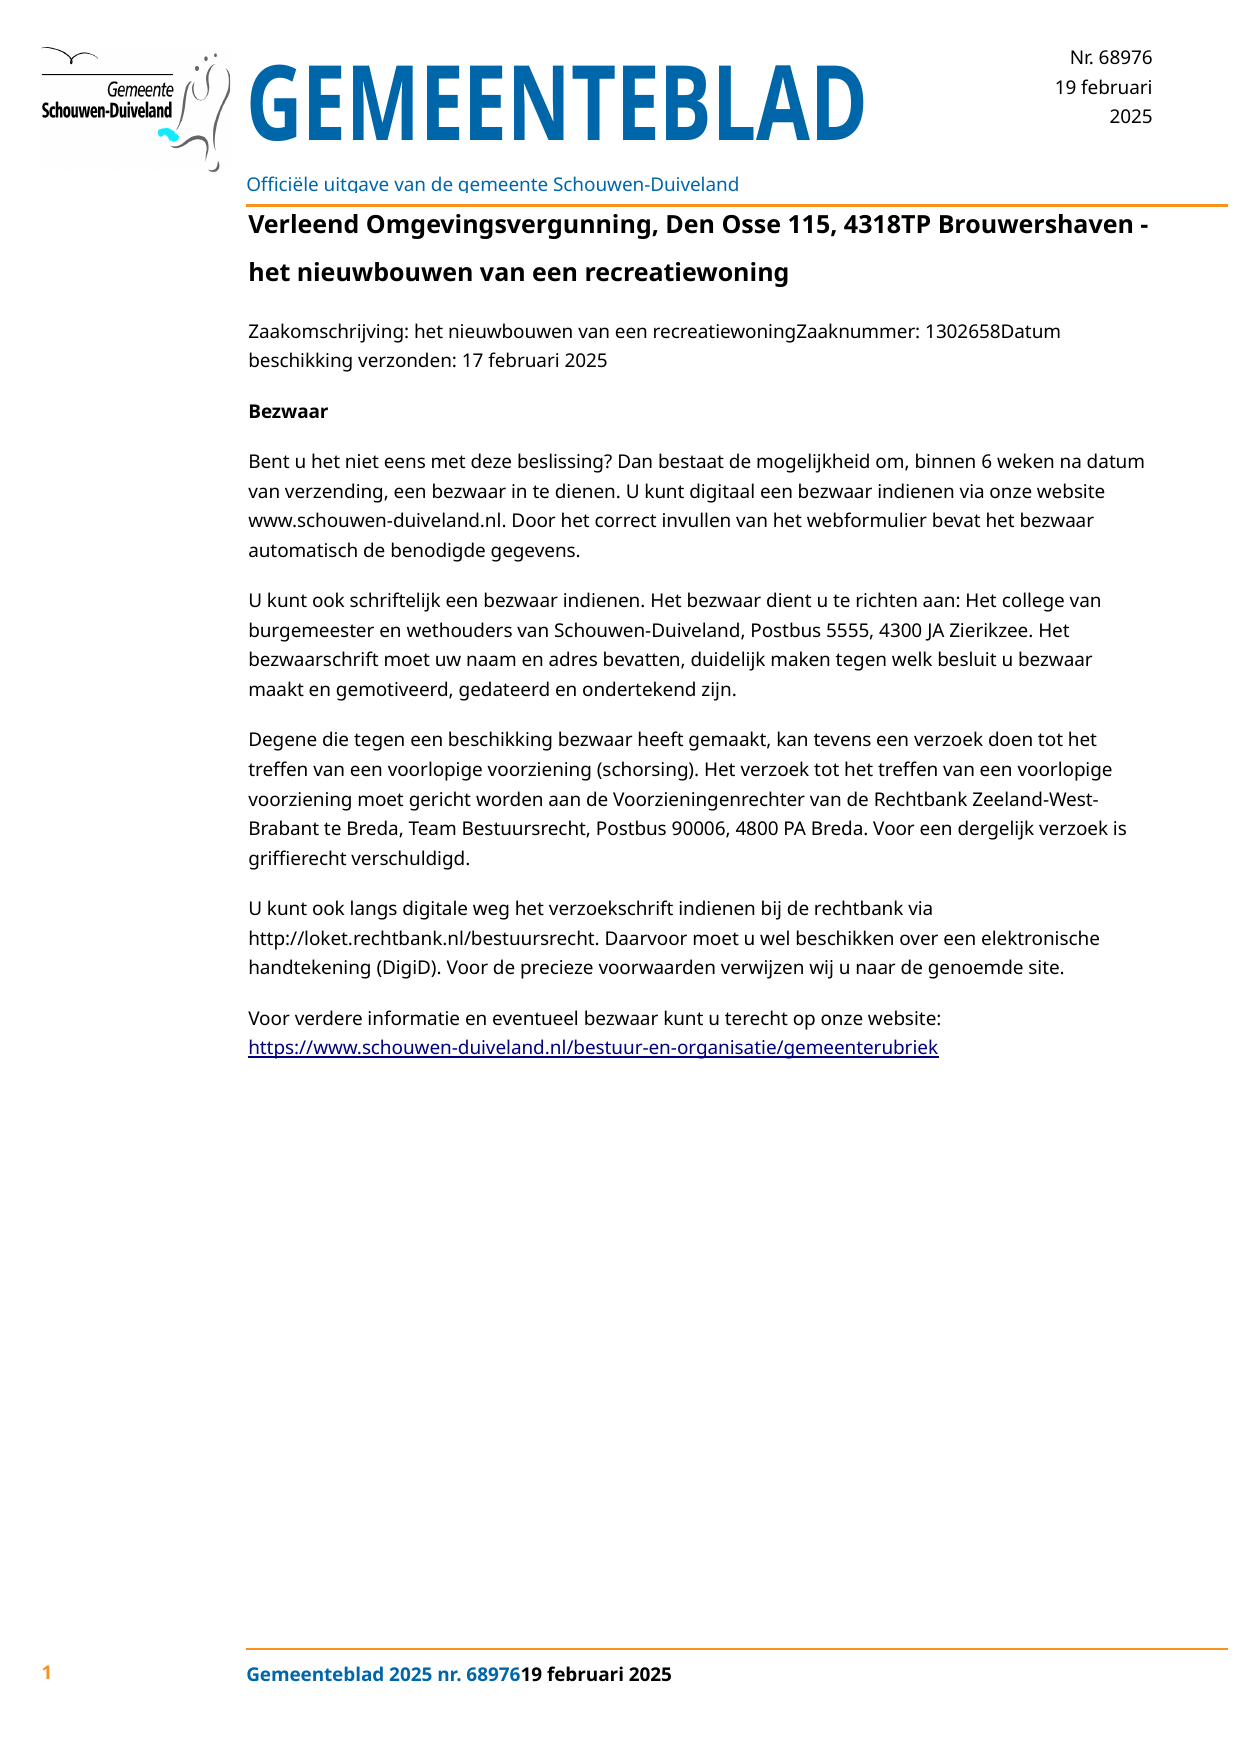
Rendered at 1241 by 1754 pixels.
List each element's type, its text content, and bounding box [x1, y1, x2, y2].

text U kunt ook langs digitale weg het verzoekschrift indienen bij de rechtbank via http://loket.rechtbank.nl/bestuursrecht. Daarvoor moet u wel beschikken over een elektronische handtekening (DigiD). Voor de precieze voorwaarden verwijzen wij u naar de genoemde site. [248, 895, 1152, 980]
text Bent u het niet eens met deze beslissing? Dan bestaat de mogelijkheid om, binnen 6 weken na datum van verzending, een bezwaar in te dienen. U kunt digitaal een bezwaar indienen via onze website www.schouwen-duiveland.nl. Door het correct invullen van het webformulier bevat het bezwaar automatisch de benodigde gegevens. [248, 448, 1152, 563]
picture [41, 47, 231, 172]
text Degene die tegen een beschikking bezwaar heeft gemaakt, kan tevens een verzoek doen tot het treffen van een voorlopige voorziening (schorsing). Het verzoek tot het treffen van een voorlopige voorziening moet gericht worden aan de Voorzieningenrechter van de Rechtbank Zeeland-West-Brabant te Breda, Team Bestuursrecht, Postbus 90006, 4800 PA Breda. Voor een dergelijk verzoek is griffierecht verschuldigd. [248, 727, 1152, 871]
text Verleend Omgevingsvergunning, Den Osse 115, 4318TP Brouwershaven - het nieuwbouwen van een recreatiewoning [248, 207, 1152, 288]
text Voor verdere informatie en eventueel bezwaar kunt u terecht op onze website: https://www.schouwen-duiveland.nl/bestuur-en-organisatie/gemeenterubriek [248, 1005, 1152, 1060]
text Bezwaar [248, 398, 1152, 424]
text U kunt ook schriftelijk een bezwaar indienen. Het bezwaar dient u te richten aan: Het college van burgemeester en wethouders van Schouwen-Duiveland, Postbus 5555, 4300 JA Zierikzee. Het bezwaarschrift moet uw naam en adres bevatten, duidelijk maken tegen welk besluit u bezwaar maakt en gemotiveerd, gedateerd en ondertekend zijn. [248, 587, 1152, 702]
text Zaakomschrijving: het nieuwbouwen van een recreatiewoningZaaknummer: 1302658Datum beschikking verzonden: 17 februari 2025 [248, 318, 1152, 373]
